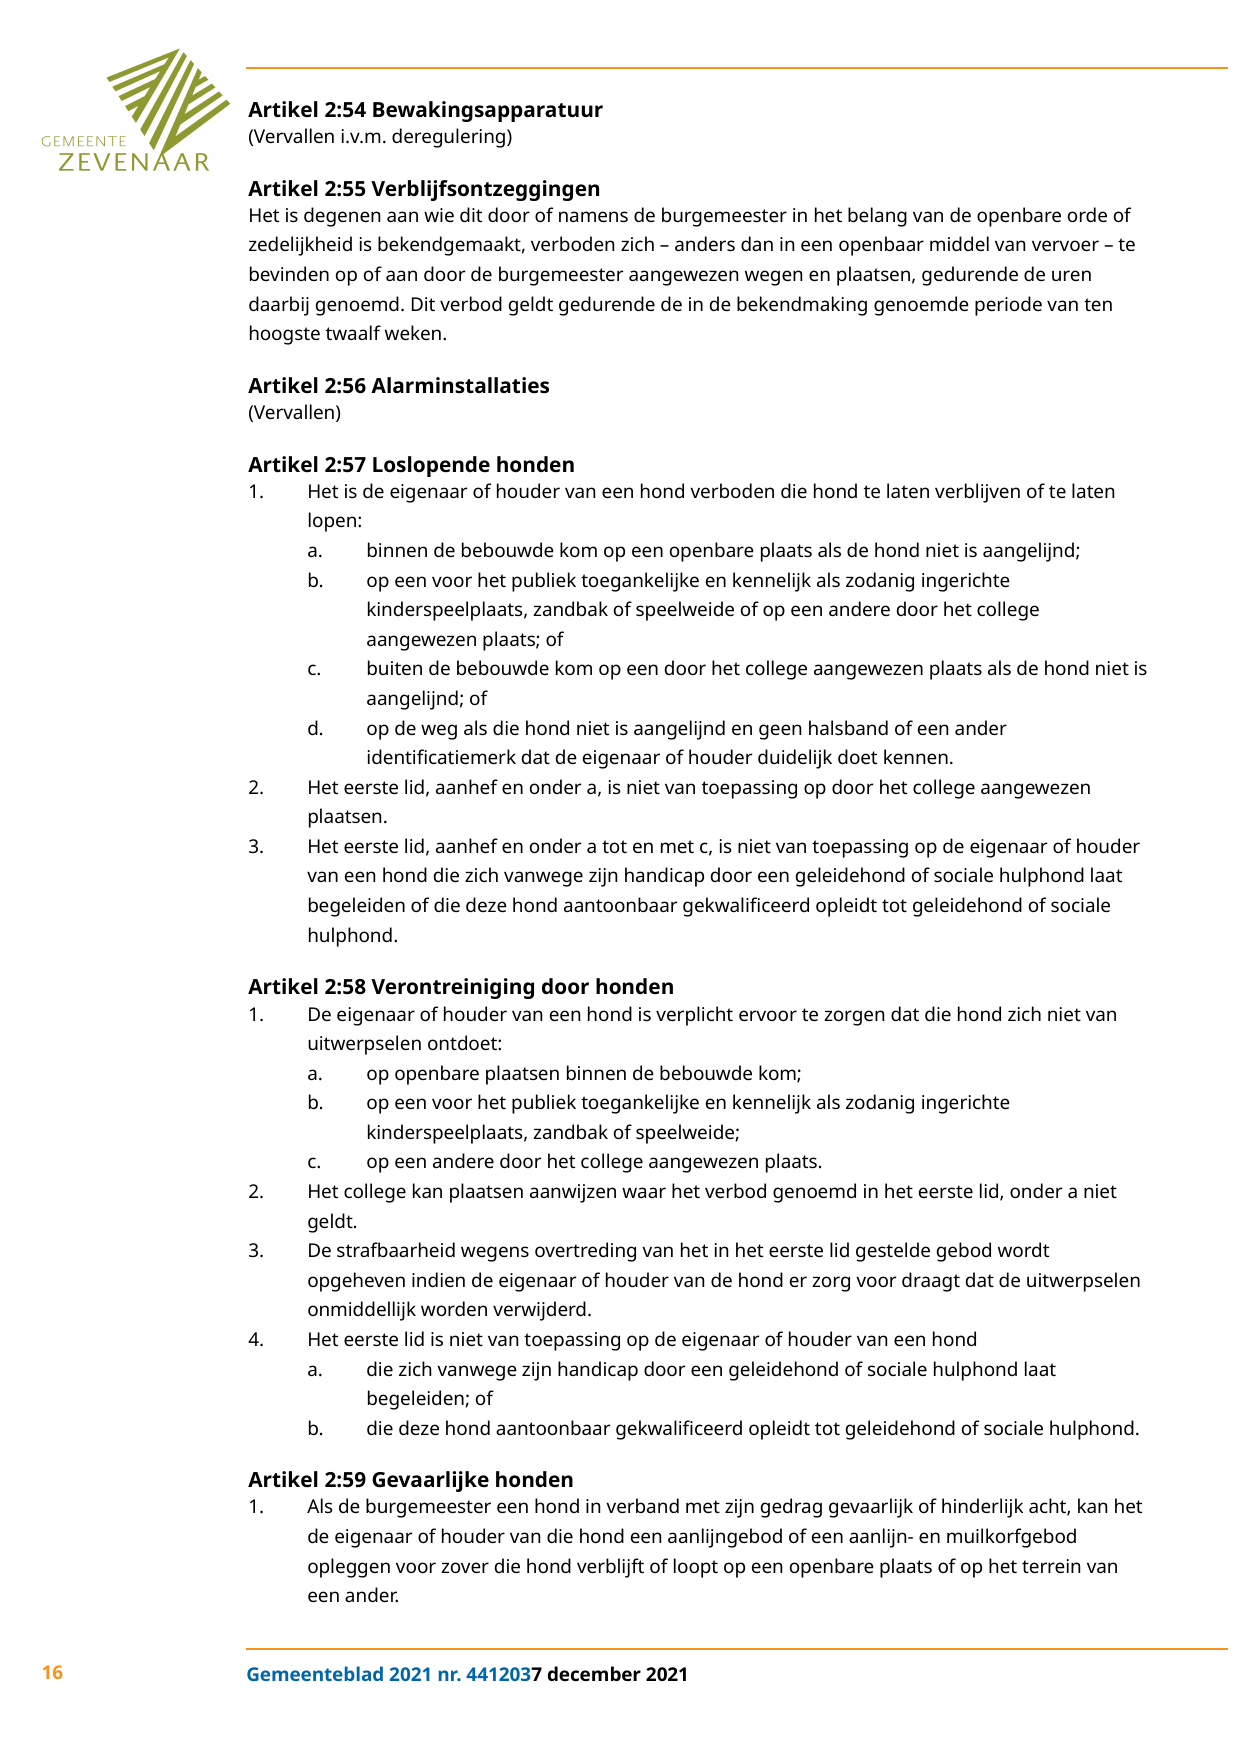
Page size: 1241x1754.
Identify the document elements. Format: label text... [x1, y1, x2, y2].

list Het eerste lid, aanhef en onder a, is niet van toepassing op door het college aangewezen plaatsen. [248, 774, 1152, 829]
text (Vervallen i.v.m. deregulering) [248, 123, 1152, 149]
list op een andere door het college aangewezen plaats. [307, 1149, 1152, 1174]
text Artikel 2:54 Bewakingsapparatuur [248, 95, 1152, 123]
text Artikel 2:59 Gevaarlijke honden [248, 1465, 1152, 1494]
list op een voor het publiek toegankelijke en kennelijk als zodanig ingerichte kinderspeelplaats, zandbak of speelweide of op een andere door het college aangewezen plaats; of [307, 567, 1152, 652]
list buiten de bebouwde kom op een door het college aangewezen plaats als de hond niet is aangelijnd; of [307, 656, 1152, 711]
list op de weg als die hond niet is aangelijnd en geen halsband of een ander identificatiemerk dat de eigenaar of houder duidelijk doet kennen. [307, 715, 1152, 770]
list binnen de bebouwde kom op een openbare plaats als de hond niet is aangelijnd; [307, 537, 1152, 563]
list Als de burgemeester een hond in verband met zijn gedrag gevaarlijk of hinderlijk acht, kan het de eigenaar of houder van die hond een aanlijngebod of een aanlijn- en muilkorfgebod opleggen voor zover die hond verblijft of loopt op een openbare plaats of op het terrein van een ander. [248, 1494, 1152, 1608]
list Het is de eigenaar of houder van een hond verboden die hond te laten verblijven of te laten lopen: [248, 478, 1152, 533]
list op openbare plaatsen binnen de bebouwde kom; [307, 1060, 1152, 1086]
list Het eerste lid, aanhef en onder a tot en met c, is niet van toepassing op de eigenaar of houder van een hond die zich vanwege zijn handicap door een geleidehond of sociale hulphond laat begeleiden of die deze hond aantoonbaar gekwalificeerd opleidt tot geleidehond of sociale hulphond. [248, 833, 1152, 948]
list De strafbaarheid wegens overtreding van het in het eerste lid gestelde gebod wordt opgeheven indien de eigenaar of houder van de hond er zorg voor draagt dat de uitwerpselen onmiddellijk worden verwijderd. [248, 1237, 1152, 1322]
list Het eerste lid is niet van toepassing op de eigenaar of houder van een hond [248, 1326, 1152, 1352]
list die deze hond aantoonbaar gekwalificeerd opleidt tot geleidehond of sociale hulphond. [307, 1415, 1152, 1441]
list die zich vanwege zijn handicap door een geleidehond of sociale hulphond laat begeleiden; of [307, 1356, 1152, 1411]
text Artikel 2:57 Loslopende honden [248, 450, 1152, 478]
text Het is degenen aan wie dit door of namens de burgemeester in het belang van de openbare orde of zedelijkheid is bekendgemaakt, verboden zich – anders dan in een openbaar middel van vervoer – te bevinden op of aan door de burgemeester aangewezen wegen en plaatsen, gedurende de uren daarbij genoemd. Dit verbod geldt gedurende de in de bekendmaking genoemde periode van ten hoogste twaalf weken. [248, 202, 1152, 346]
picture [41, 47, 231, 172]
list De eigenaar of houder van een hond is verplicht ervoor te zorgen dat die hond zich niet van uitwerpselen ontdoet: [248, 1001, 1152, 1056]
list op een voor het publiek toegankelijke en kennelijk als zodanig ingerichte kinderspeelplaats, zandbak of speelweide; [307, 1089, 1152, 1145]
text Artikel 2:55 Verblijfsontzeggingen [248, 174, 1152, 202]
text (Vervallen) [248, 399, 1152, 425]
text Artikel 2:56 Alarminstallaties [248, 371, 1152, 399]
list Het college kan plaatsen aanwijzen waar het verbod genoemd in het eerste lid, onder a niet geldt. [248, 1178, 1152, 1233]
text Artikel 2:58 Verontreiniging door honden [248, 972, 1152, 1001]
